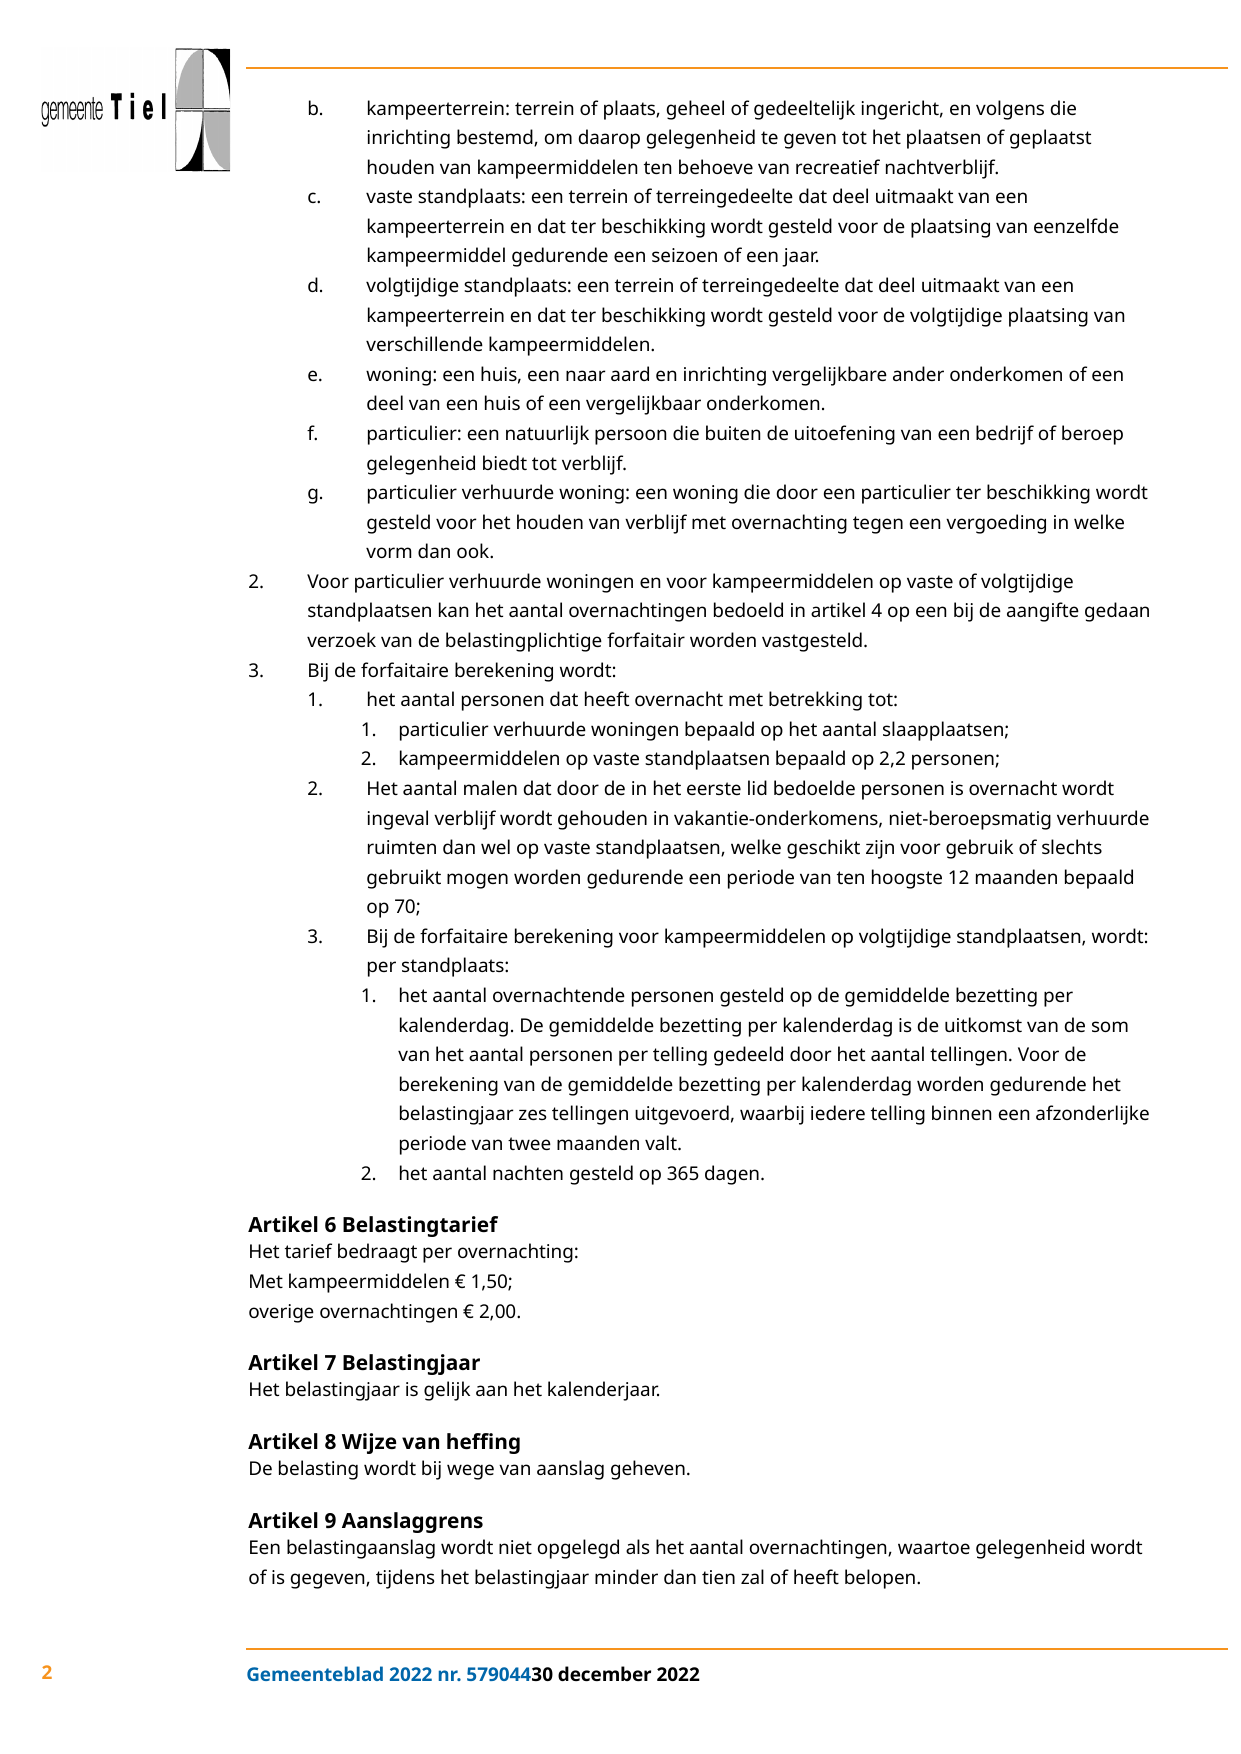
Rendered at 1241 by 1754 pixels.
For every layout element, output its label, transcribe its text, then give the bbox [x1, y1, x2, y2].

list vaste standplaats: een terrein of terreingedeelte dat deel uitmaakt van een kampeerterrein en dat ter beschikking wordt gesteld voor de plaatsing van eenzelfde kampeermiddel gedurende een seizoen of een jaar. [307, 183, 1152, 268]
list Bij de forfaitaire berekening voor kampeermiddelen op volgtijdige standplaatsen, wordt: per standplaats: [307, 923, 1152, 978]
text Het belastingjaar is gelijk aan het kalenderjaar. [248, 1377, 1152, 1402]
list het aantal personen dat heeft overnacht met betrekking tot: [307, 686, 1152, 712]
list particulier verhuurde woningen bepaald op het aantal slaapplaatsen; [361, 716, 1152, 742]
list particulier: een natuurlijk persoon die buiten de uitoefening van een bedrijf of beroep gelegenheid biedt tot verblijf. [307, 420, 1152, 476]
list het aantal nachten gesteld op 365 dagen. [361, 1160, 1152, 1186]
text Artikel 7 Belastingjaar [248, 1348, 1152, 1377]
text Met kampeermiddelen € 1,50; [248, 1268, 1152, 1294]
list Voor particulier verhuurde woningen en voor kampeermiddelen op vaste of volgtijdige standplaatsen kan het aantal overnachtingen bedoeld in artikel 4 op een bij de aangifte gedaan verzoek van de belastingplichtige forfaitair worden vastgesteld. [248, 568, 1152, 653]
list particulier verhuurde woning: een woning die door een particulier ter beschikking wordt gesteld voor het houden van verblijf met overnachting tegen een vergoeding in welke vorm dan ook. [307, 479, 1152, 564]
text De belasting wordt bij wege van aanslag geheven. [248, 1456, 1152, 1481]
list Het aantal malen dat door de in het eerste lid bedoelde personen is overnacht wordt ingeval verblijf wordt gehouden in vakantie-onderkomens, niet-beroepsmatig verhuurde ruimten dan wel op vaste standplaatsen, welke geschikt zijn voor gebruik of slechts gebruikt mogen worden gedurende een periode van ten hoogste 12 maanden bepaald op 70; [307, 775, 1152, 919]
list kampeermiddelen op vaste standplaatsen bepaald op 2,2 personen; [361, 746, 1152, 771]
list volgtijdige standplaats: een terrein of terreingedeelte dat deel uitmaakt van een kampeerterrein en dat ter beschikking wordt gesteld voor de volgtijdige plaatsing van verschillende kampeermiddelen. [307, 272, 1152, 357]
list het aantal overnachtende personen gesteld op de gemiddelde bezetting per kalenderdag. De gemiddelde bezetting per kalenderdag is de uitkomst van de som van het aantal personen per telling gedeeld door het aantal tellingen. Voor de berekening van de gemiddelde bezetting per kalenderdag worden gedurende het belastingjaar zes tellingen uitgevoerd, waarbij iedere telling binnen een afzonderlijke periode van twee maanden valt. [361, 982, 1152, 1156]
list woning: een huis, een naar aard en inrichting vergelijkbare ander onderkomen of een deel van een huis of een vergelijkbaar onderkomen. [307, 361, 1152, 416]
list kampeerterrein: terrein of plaats, geheel of gedeeltelijk ingericht, en volgens die inrichting bestemd, om daarop gelegenheid te geven tot het plaatsen of geplaatst houden van kampeermiddelen ten behoeve van recreatief nachtverblijf. [307, 95, 1152, 180]
text Het tarief bedraagt per overnachting: [248, 1239, 1152, 1264]
text Artikel 8 Wijze van heffing [248, 1427, 1152, 1456]
picture [41, 47, 231, 172]
text Artikel 6 Belastingtarief [248, 1210, 1152, 1239]
list Bij de forfaitaire berekening wordt: [248, 657, 1152, 683]
text Een belastingaanslag wordt niet opgelegd als het aantal overnachtingen, waartoe gelegenheid wordt of is gegeven, tijdens het belastingjaar minder dan tien zal of heeft belopen. [248, 1534, 1152, 1590]
text overige overnachtingen € 2,00. [248, 1298, 1152, 1323]
text Artikel 9 Aanslaggrens [248, 1506, 1152, 1534]
